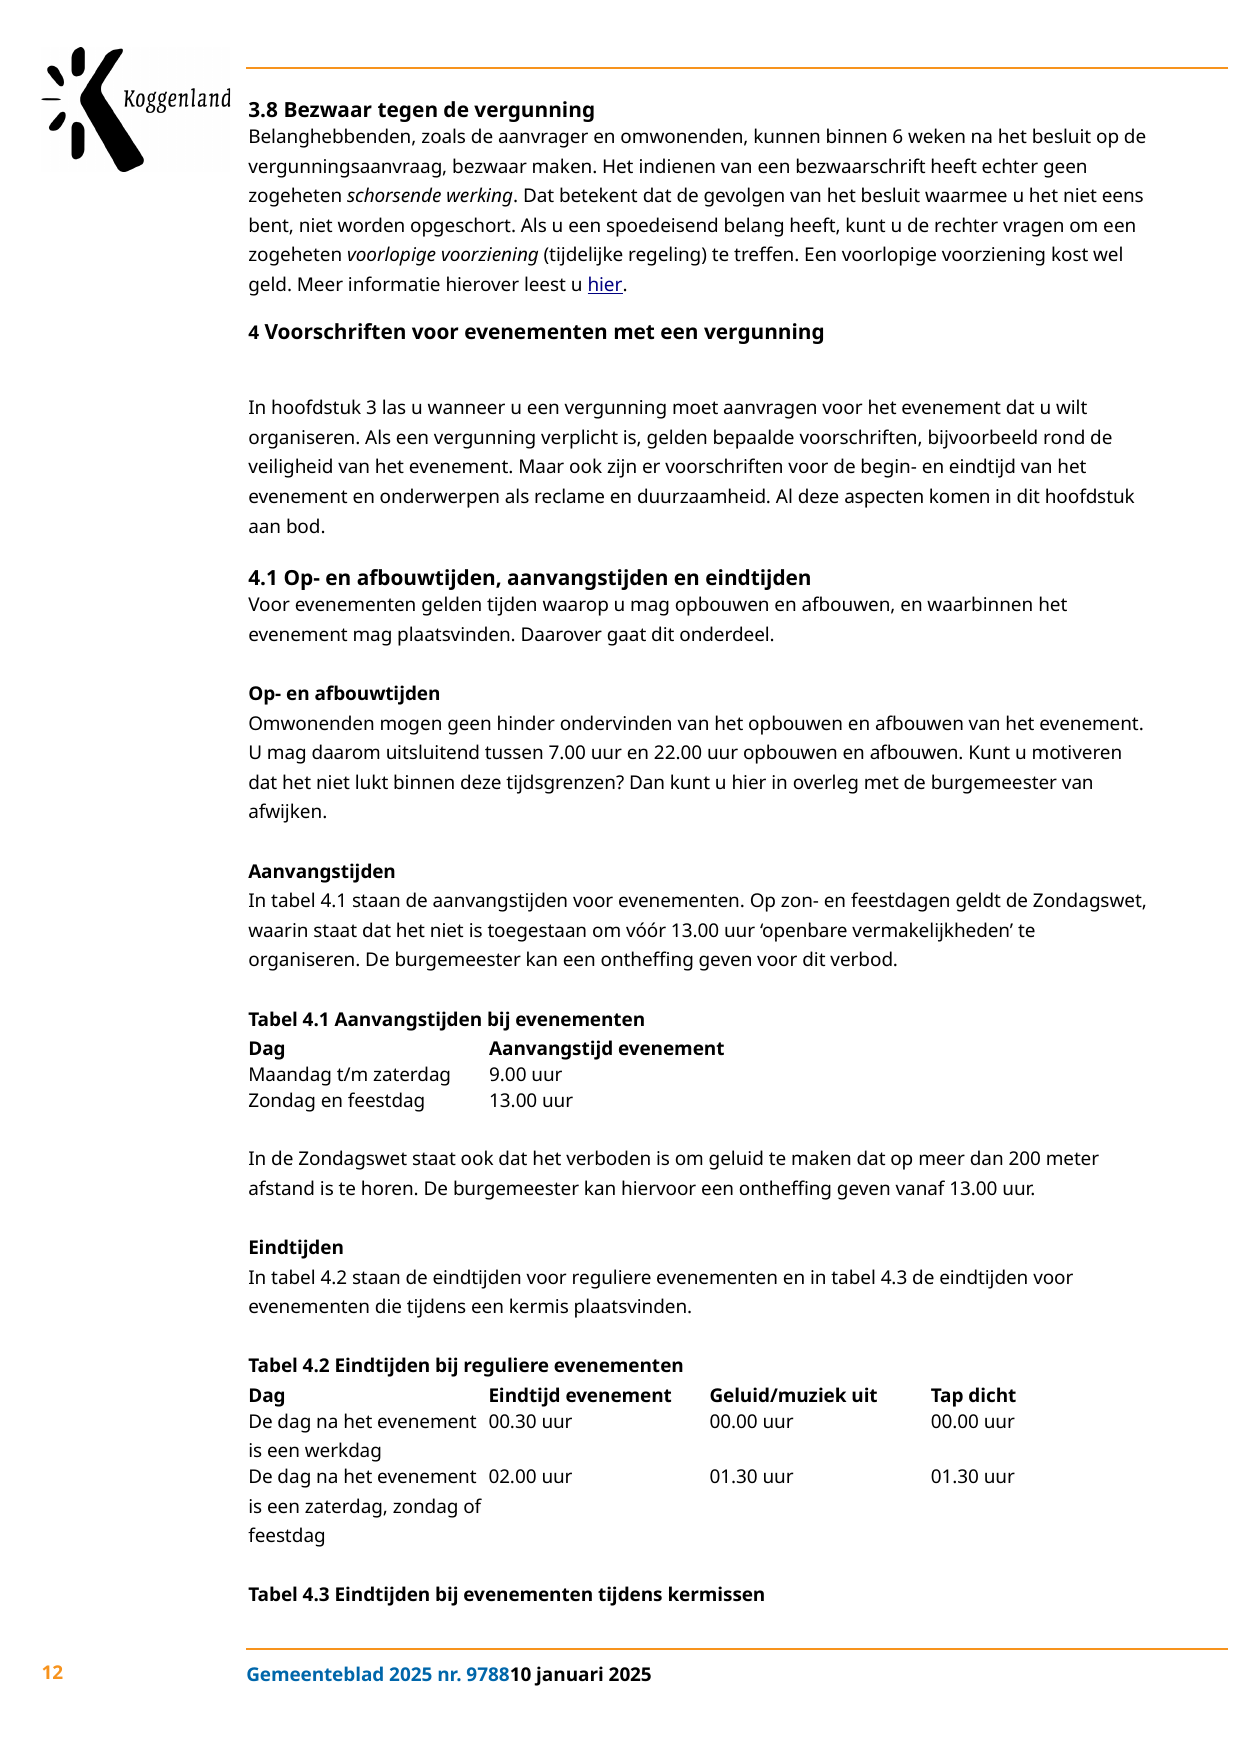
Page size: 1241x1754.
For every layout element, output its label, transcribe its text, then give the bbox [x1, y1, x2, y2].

table_header Eindtijd evenement [488, 1382, 709, 1408]
text Belanghebbenden, zoals de aanvrager en omwonenden, kunnen binnen 6 weken na het besluit op de vergunningsaanvraag, bezwaar maken. Het indienen van een bezwaarschrift heeft echter geen zogeheten schorsende werking. Dat betekent dat de gevolgen van het besluit waarmee u het niet eens bent, niet worden opgeschort. Als u een spoedeisend belang heeft, kunt u de rechter vragen om een zogeheten voorlopige voorziening (tijdelijke regeling) te treffen. Een voorlopige voorziening kost wel geld. Meer informatie hierover leest u hier. [248, 123, 1152, 297]
table_header Dag [248, 1036, 489, 1061]
table_cell 00.30 uur [488, 1408, 709, 1463]
text Tabel 4.3 Eindtijden bij evenementen tijdens kermissen [248, 1581, 1152, 1607]
text In hoofdstuk 3 las u wanneer u een vergunning moet aanvragen voor het evenement dat u wilt organiseren. Als een vergunning verplicht is, gelden bepaalde voorschriften, bijvoorbeeld rond de veiligheid van het evenement. Maar ook zijn er voorschriften voor de begin- en eindtijd van het evenement en onderwerpen als reclame en duurzaamheid. Al deze aspecten komen in dit hoofdstuk aan bod. [248, 394, 1152, 538]
text Tabel 4.1 Aanvangstijden bij evenementen [248, 1006, 1152, 1032]
table_cell 9.00 uur [489, 1061, 1152, 1087]
text 4 Voorschriften voor evenementen met een vergunning [248, 317, 1152, 345]
table_header Tap dicht [931, 1382, 1152, 1408]
table_header Dag [248, 1382, 488, 1408]
text In de Zondagswet staat ook dat het verboden is om geluid te maken dat op meer dan 200 meter afstand is te horen. De burgemeester kan hiervoor een ontheffing geven vanaf 13.00 uur. [248, 1146, 1152, 1201]
text Aanvangstijden [248, 858, 1152, 884]
text 3.8 Bezwaar tegen de vergunning [248, 95, 1152, 123]
text Op- en afbouwtijden [248, 680, 1152, 706]
text 4.1 Op- en afbouwtijden, aanvangstijden en eindtijden [248, 563, 1152, 592]
text In tabel 4.1 staan de aanvangstijden voor evenementen. Op zon- en feestdagen geldt de Zondagswet, waarin staat dat het niet is toegestaan om vóór 13.00 uur ‘openbare vermakelijkheden’ te organiseren. De burgemeester kan een ontheffing geven voor dit verbod. [248, 887, 1152, 972]
table_cell 13.00 uur [489, 1087, 1152, 1113]
table_header Aanvangstijd evenement [489, 1036, 1152, 1061]
picture [41, 47, 231, 172]
text In tabel 4.2 staan de eindtijden voor reguliere evenementen en in tabel 4.3 de eindtijden voor evenementen die tijdens een kermis plaatsvinden. [248, 1264, 1152, 1319]
table_header Geluid/muziek uit [709, 1382, 931, 1408]
table_cell 01.30 uur [931, 1463, 1152, 1548]
text Eindtijden [248, 1234, 1152, 1260]
table_cell 00.00 uur [709, 1408, 931, 1463]
table_cell 00.00 uur [931, 1408, 1152, 1463]
table_cell 01.30 uur [709, 1463, 931, 1548]
table_cell De dag na het evenement is een werkdag [248, 1408, 488, 1463]
text Tabel 4.2 Eindtijden bij reguliere evenementen [248, 1353, 1152, 1378]
text Omwonenden mogen geen hinder ondervinden van het opbouwen en afbouwen van het evenement. U mag daarom uitsluitend tussen 7.00 uur en 22.00 uur opbouwen en afbouwen. Kunt u motiveren dat het niet lukt binnen deze tijdsgrenzen? Dan kunt u hier in overleg met de burgemeester van afwijken. [248, 710, 1152, 824]
table_cell Maandag t/m zaterdag [248, 1061, 489, 1087]
table_cell Zondag en feestdag [248, 1087, 489, 1113]
table_cell De dag na het evenement is een zaterdag, zondag of feestdag [248, 1463, 488, 1548]
table_cell 02.00 uur [488, 1463, 709, 1548]
text Voor evenementen gelden tijden waarop u mag opbouwen en afbouwen, en waarbinnen het evenement mag plaatsvinden. Daarover gaat dit onderdeel. [248, 592, 1152, 647]
